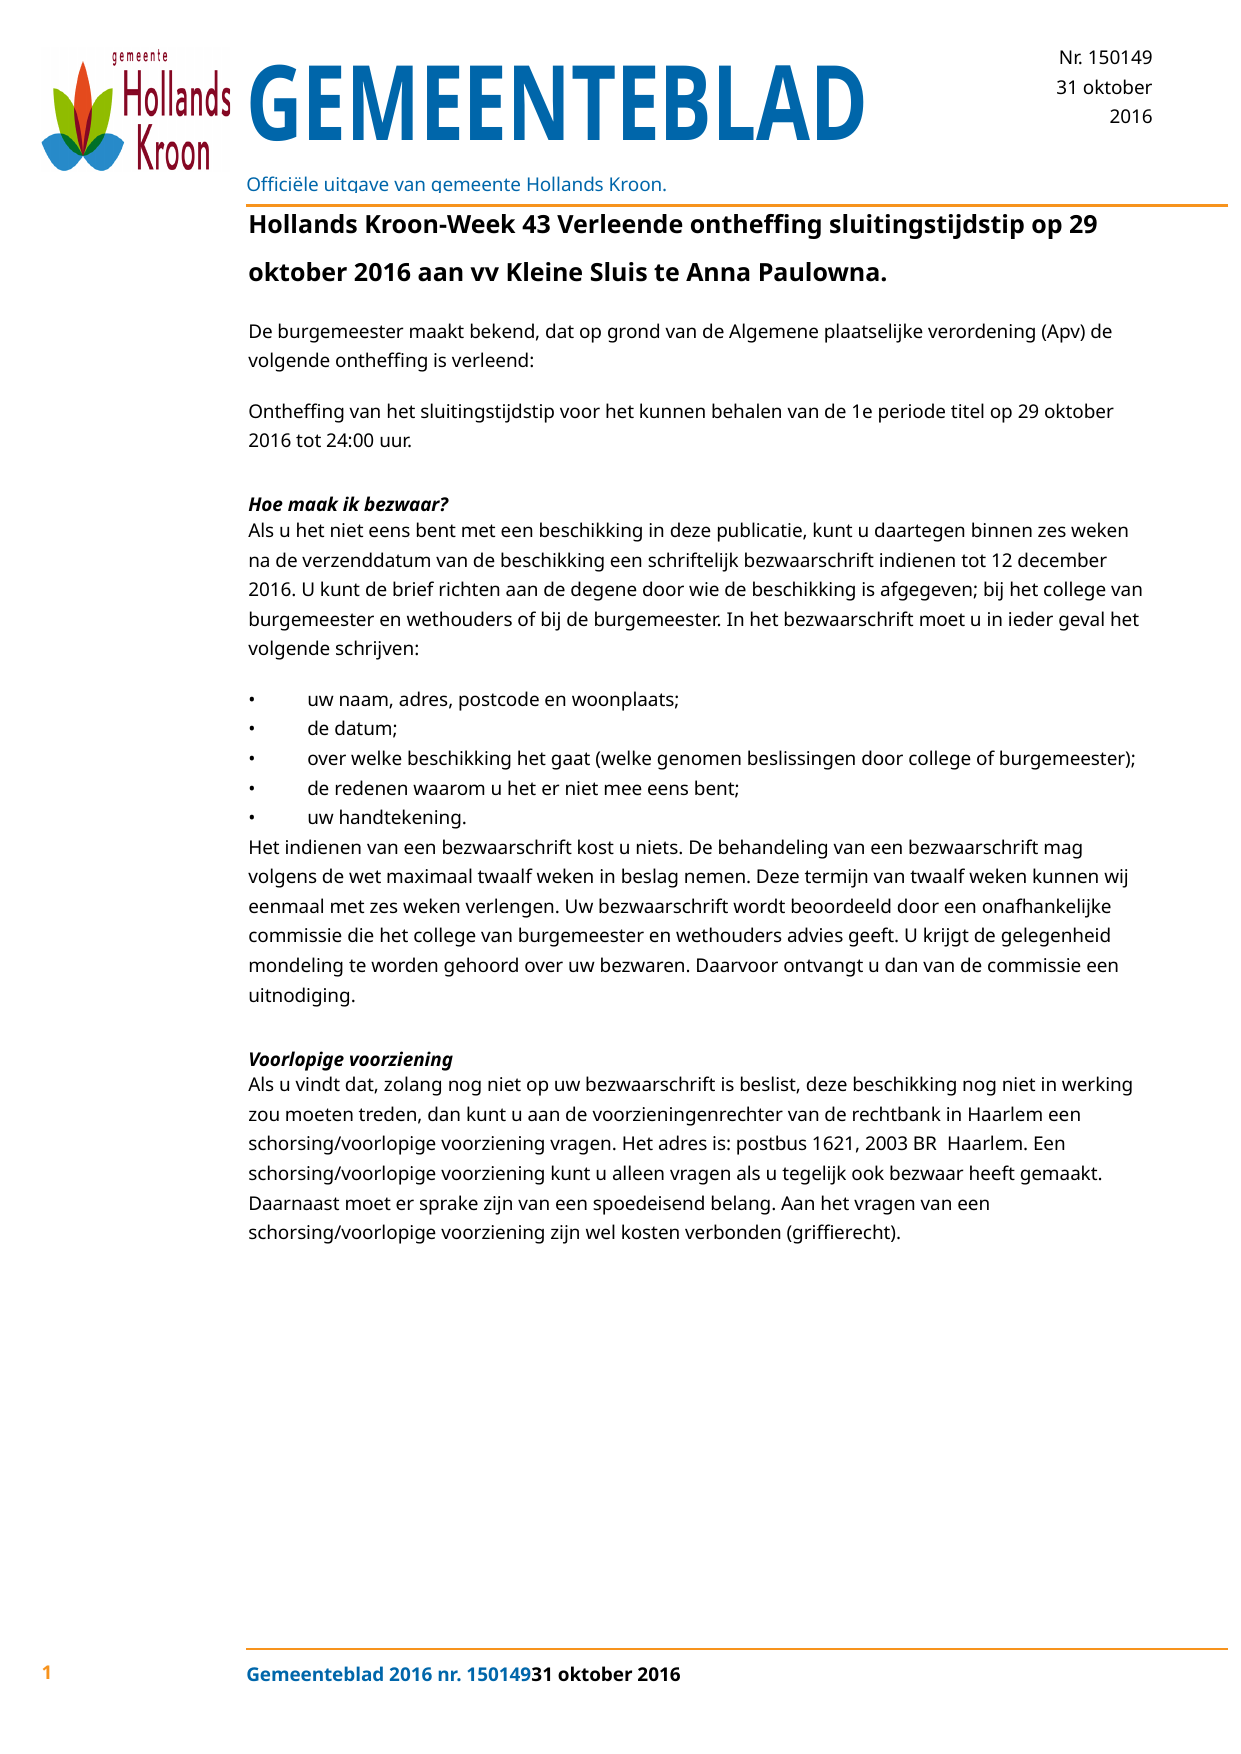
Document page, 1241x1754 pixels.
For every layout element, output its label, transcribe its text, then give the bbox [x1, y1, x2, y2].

text Hoe maak ik bezwaar? [248, 491, 1152, 517]
text Als u het niet eens bent met een beschikking in deze publicatie, kunt u daartegen binnen zes weken na de verzenddatum van de beschikking een schriftelijk bezwaarschrift indienen tot 12 december 2016. U kunt de brief richten aan de degene door wie de beschikking is afgegeven; bij het college van burgemeester en wethouders of bij de burgemeester. In het bezwaarschrift moet u in ieder geval het volgende schrijven: [248, 517, 1152, 661]
text Het indienen van een bezwaarschrift kost u niets. De behandeling van een bezwaarschrift mag volgens de wet maximaal twaalf weken in beslag nemen. Deze termijn van twaalf weken kunnen wij eenmaal met zes weken verlengen. Uw bezwaarschrift wordt beoordeeld door een onafhankelijke commissie die het college van burgemeester en wethouders advies geeft. U krijgt de gelegenheid mondeling te worden gehoord over uw bezwaren. Daarvoor ontvangt u dan van de commissie een uitnodiging. [248, 834, 1152, 1007]
list uw handtekening. [248, 804, 1152, 830]
list de redenen waarom u het er niet mee eens bent; [248, 775, 1152, 800]
list over welke beschikking het gaat (welke genomen beslissingen door college of burgemeester); [248, 745, 1152, 771]
text Hollands Kroon-Week 43 Verleende ontheffing sluitingstijdstip op 29 oktober 2016 aan vv Kleine Sluis te Anna Paulowna. [248, 207, 1152, 288]
list de datum; [248, 716, 1152, 741]
list uw naam, adres, postcode en woonplaats; [248, 686, 1152, 712]
text Ontheffing van het sluitingstijdstip voor het kunnen behalen van de 1e periode titel op 29 oktober 2016 tot 24:00 uur. [248, 398, 1152, 453]
text Voorlopige voorziening [248, 1046, 1152, 1071]
picture [41, 47, 231, 172]
text Als u vindt dat, zolang nog niet op uw bezwaarschrift is beslist, deze beschikking nog niet in werking zou moeten treden, dan kunt u aan de voorzieningenrechter van de rechtbank in Haarlem een schorsing/voorlopige voorziening vragen. Het adres is: postbus 1621, 2003 BR Haarlem. Een schorsing/voorlopige voorziening kunt u alleen vragen als u tegelijk ook bezwaar heeft gemaakt. Daarnaast moet er sprake zijn van een spoedeisend belang. Aan het vragen van een schorsing/voorlopige voorziening zijn wel kosten verbonden (griffierecht). [248, 1071, 1152, 1245]
text De burgemeester maakt bekend, dat op grond van de Algemene plaatselijke verordening (Apv) de volgende ontheffing is verleend: [248, 318, 1152, 373]
